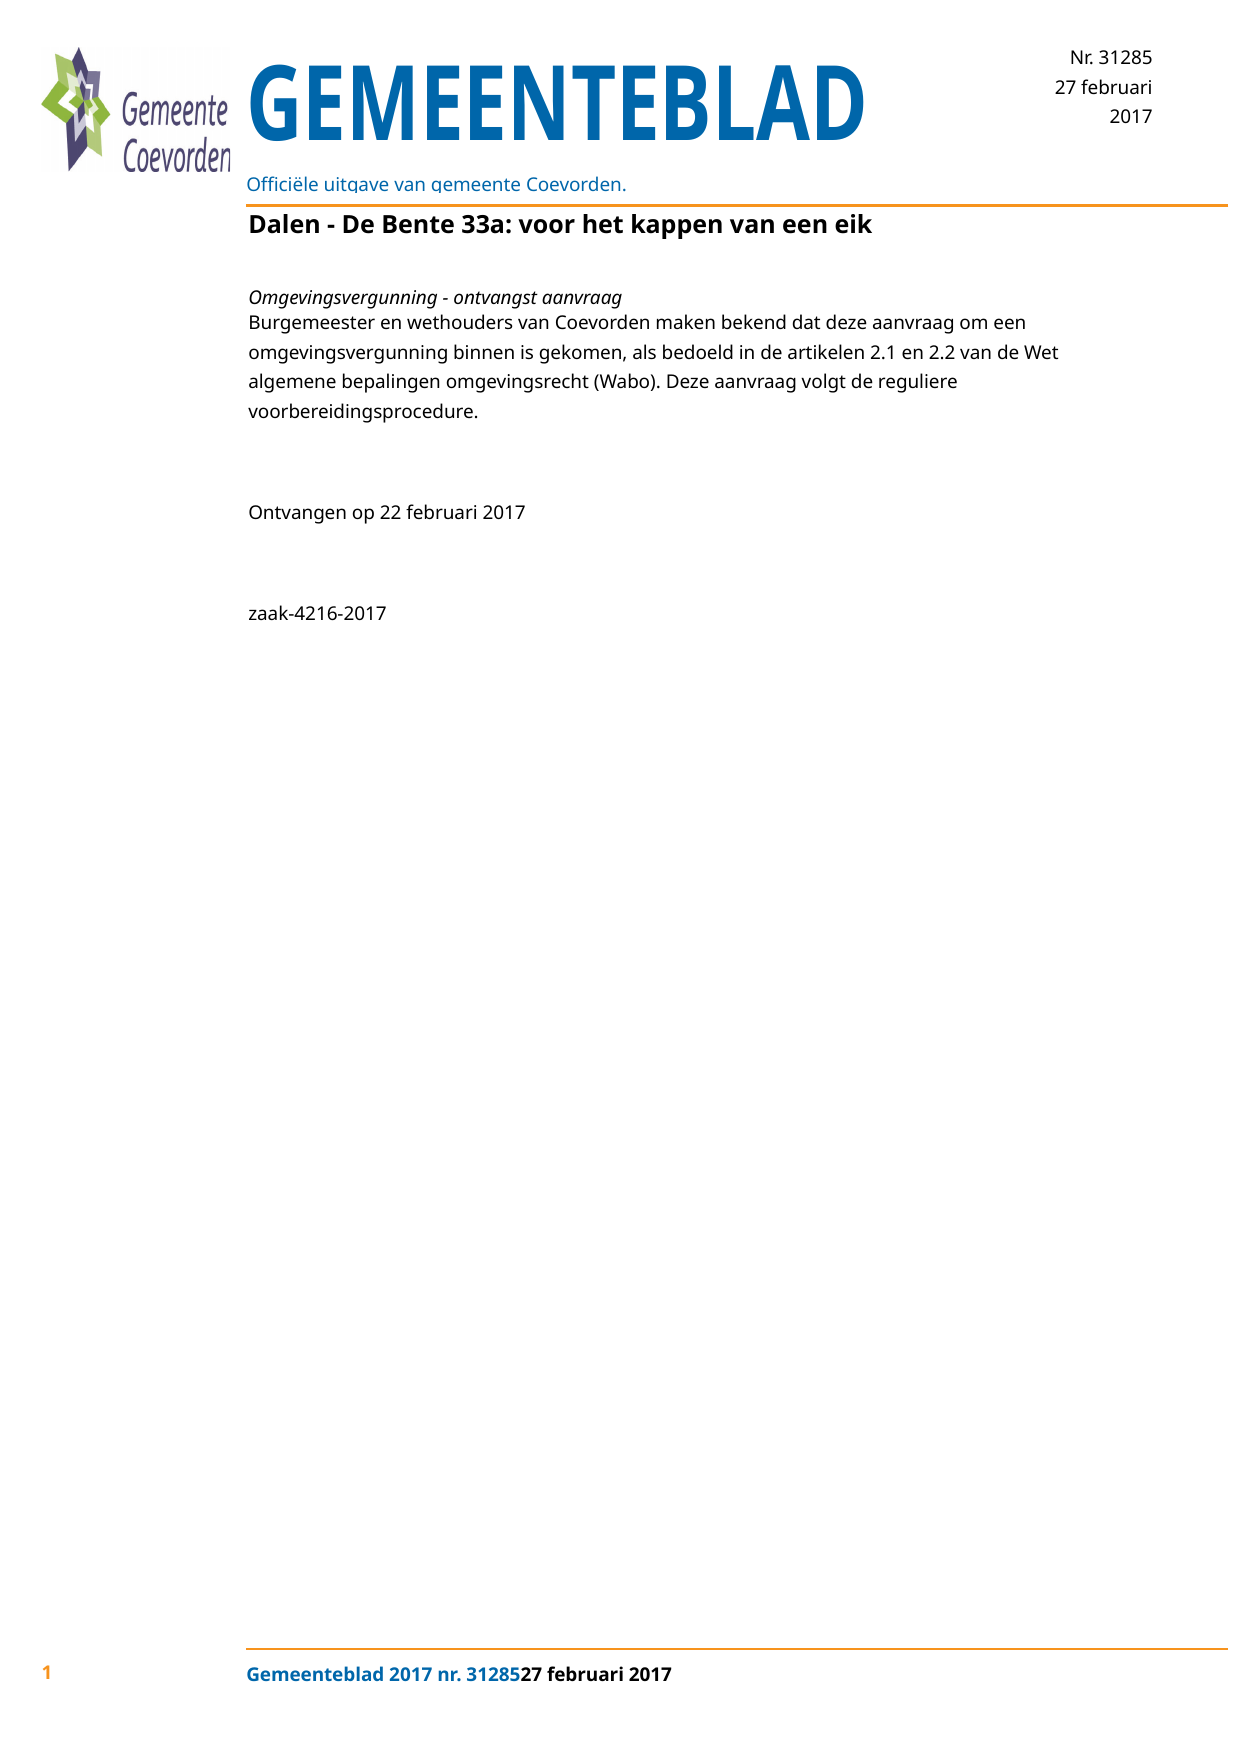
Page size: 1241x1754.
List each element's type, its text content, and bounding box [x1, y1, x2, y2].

text Dalen - De Bente 33a: voor het kappen van een eik [248, 207, 1152, 241]
picture [41, 47, 231, 172]
text Ontvangen op 22 februari 2017 [248, 499, 1152, 525]
text zaak-4216-2017 [248, 600, 1152, 626]
text Omgevingsvergunning - ontvangst aanvraag [248, 284, 1152, 309]
text Burgemeester en wethouders van Coevorden maken bekend dat deze aanvraag om een omgevingsvergunning binnen is gekomen, als bedoeld in de artikelen 2.1 en 2.2 van de Wet algemene bepalingen omgevingsrecht (Wabo). Deze aanvraag volgt de reguliere voorbereidingsprocedure. [248, 309, 1152, 424]
